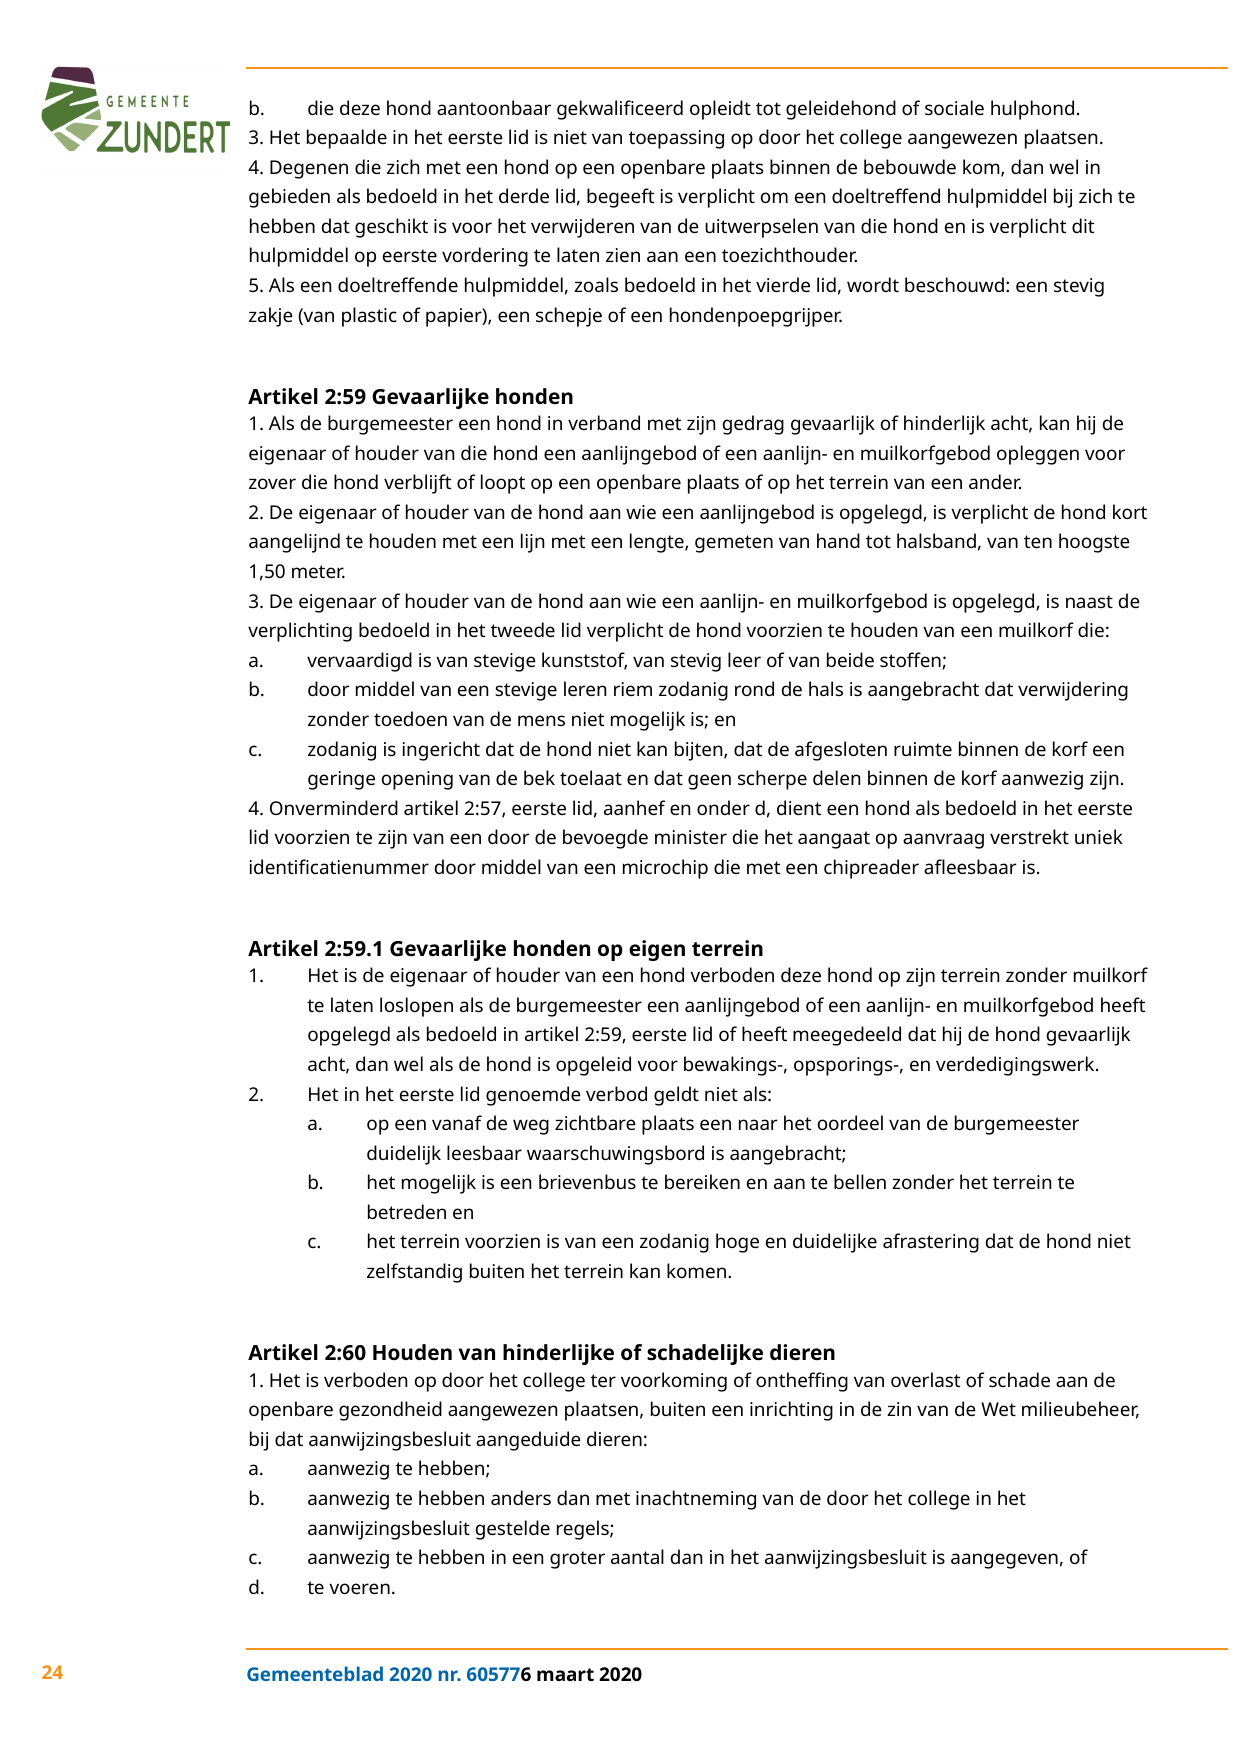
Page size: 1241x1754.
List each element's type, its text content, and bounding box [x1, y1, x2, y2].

text 1. Als de burgemeester een hond in verband met zijn gedrag gevaarlijk of hinderlijk acht, kan hij de eigenaar of houder van die hond een aanlijngebod of een aanlijn- en muilkorfgebod opleggen voor zover die hond verblijft of loopt op een openbare plaats of op het terrein van een ander. [248, 410, 1152, 495]
list het terrein voorzien is van een zodanig hoge en duidelijke afrastering dat de hond niet zelfstandig buiten het terrein kan komen. [307, 1229, 1152, 1284]
list vervaardigd is van stevige kunststof, van stevig leer of van beide stoffen; [248, 647, 1152, 673]
text Artikel 2:60 Houden van hinderlijke of schadelijke dieren [248, 1338, 1152, 1367]
list aanwezig te hebben anders dan met inachtneming van de door het college in het aanwijzingsbesluit gestelde regels; [248, 1485, 1152, 1540]
list door middel van een stevige leren riem zodanig rond de hals is aangebracht dat verwijdering zonder toedoen van de mens niet mogelijk is; en [248, 677, 1152, 732]
list aanwezig te hebben in een groter aantal dan in het aanwijzingsbesluit is aangegeven, of [248, 1544, 1152, 1570]
list het mogelijk is een brievenbus te bereiken en aan te bellen zonder het terrein te betreden en [307, 1169, 1152, 1225]
list Het in het eerste lid genoemde verbod geldt niet als: [248, 1081, 1152, 1107]
list aanwezig te hebben; [248, 1456, 1152, 1481]
list zodanig is ingericht dat de hond niet kan bijten, dat de afgesloten ruimte binnen de korf een geringe opening van de bek toelaat en dat geen scherpe delen binnen de korf aanwezig zijn. [248, 736, 1152, 791]
list die deze hond aantoonbaar gekwalificeerd opleidt tot geleidehond of sociale hulphond. [248, 95, 1152, 121]
text 3. Het bepaalde in het eerste lid is niet van toepassing op door het college aangewezen plaatsen. [248, 124, 1152, 150]
text 4. Degenen die zich met een hond op een openbare plaats binnen de bebouwde kom, dan wel in gebieden als bedoeld in het derde lid, begeeft is verplicht om een doeltreffend hulpmiddel bij zich te hebben dat geschikt is voor het verwijderen van de uitwerpselen van die hond en is verplicht dit hulpmiddel op eerste vordering te laten zien aan een toezichthouder. [248, 154, 1152, 268]
text 4. Onverminderd artikel 2:57, eerste lid, aanhef en onder d, dient een hond als bedoeld in het eerste lid voorzien te zijn van een door de bevoegde minister die het aangaat op aanvraag verstrekt uniek identificatienummer door middel van een microchip die met een chipreader afleesbaar is. [248, 795, 1152, 880]
text 2. De eigenaar of houder van de hond aan wie een aanlijngebod is opgelegd, is verplicht de hond kort aangelijnd te houden met een lijn met een lengte, gemeten van hand tot halsband, van ten hoogste 1,50 meter. [248, 499, 1152, 584]
text Artikel 2:59 Gevaarlijke honden [248, 382, 1152, 410]
text 3. De eigenaar of houder van de hond aan wie een aanlijn- en muilkorfgebod is opgelegd, is naast de verplichting bedoeld in het tweede lid verplicht de hond voorzien te houden van een muilkorf die: [248, 588, 1152, 643]
text 1. Het is verboden op door het college ter voorkoming of ontheffing van overlast of schade aan de openbare gezondheid aangewezen plaatsen, buiten een inrichting in de zin van de Wet milieubeheer, bij dat aanwijzingsbesluit aangeduide dieren: [248, 1367, 1152, 1452]
list op een vanaf de weg zichtbare plaats een naar het oordeel van de burgemeester duidelijk leesbaar waarschuwingsbord is aangebracht; [307, 1110, 1152, 1166]
text 5. Als een doeltreffende hulpmiddel, zoals bedoeld in het vierde lid, wordt beschouwd: een stevig zakje (van plastic of papier), een schepje of een hondenpoepgrijper. [248, 272, 1152, 328]
text Artikel 2:59.1 Gevaarlijke honden op eigen terrein [248, 934, 1152, 962]
picture [41, 47, 231, 172]
list Het is de eigenaar of houder van een hond verboden deze hond op zijn terrein zonder muilkorf te laten loslopen als de burgemeester een aanlijngebod of een aanlijn- en muilkorfgebod heeft opgelegd als bedoeld in artikel 2:59, eerste lid of heeft meegedeeld dat hij de hond gevaarlijk acht, dan wel als de hond is opgeleid voor bewakings-, opsporings-, en verdedigingswerk. [248, 962, 1152, 1077]
list te voeren. [248, 1574, 1152, 1599]
